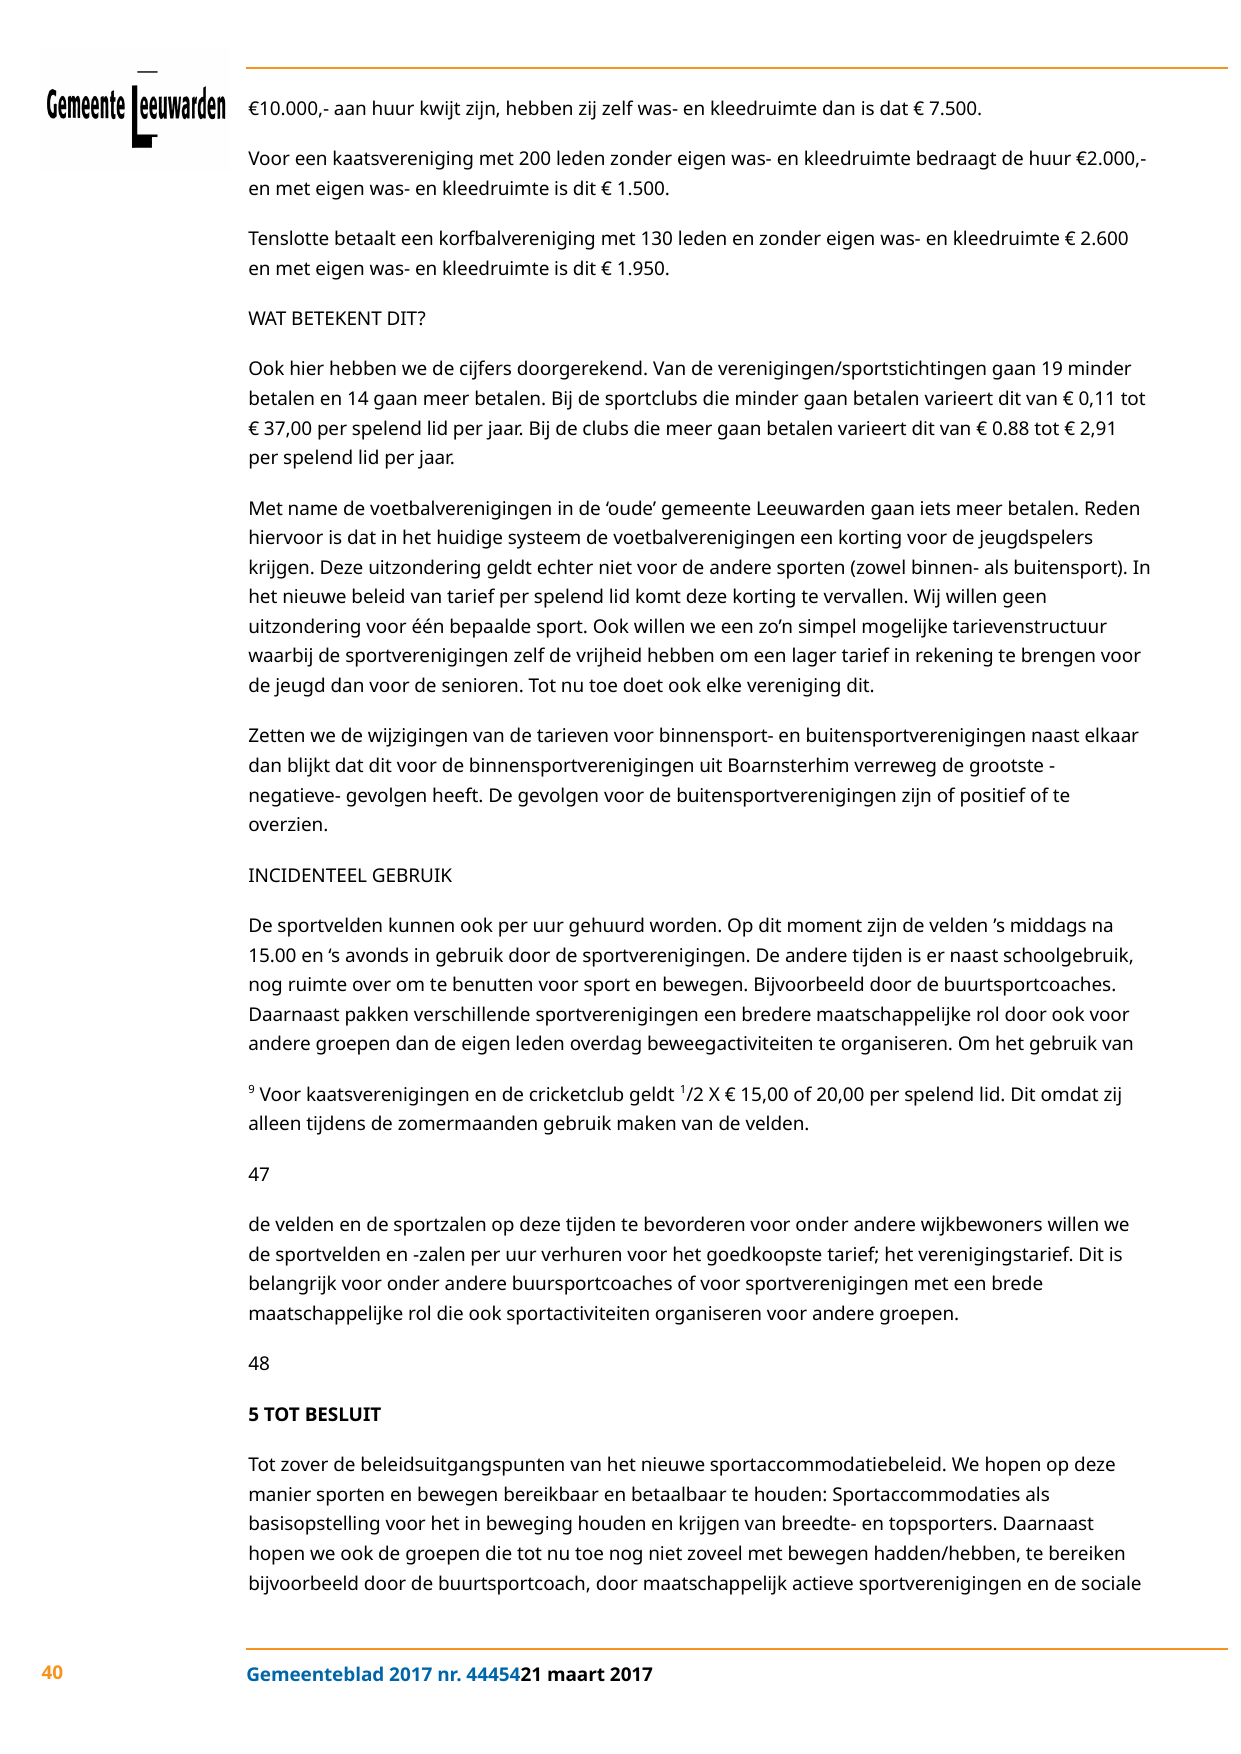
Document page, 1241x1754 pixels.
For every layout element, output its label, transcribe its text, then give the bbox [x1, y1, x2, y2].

text €10.000,- aan huur kwijt zijn, hebben zij zelf was- en kleedruimte dan is dat € 7.500. [248, 95, 1152, 121]
text 48 [248, 1351, 1152, 1376]
picture [41, 47, 231, 172]
text 5 TOT BESLUIT [248, 1401, 1152, 1427]
text Ook hier hebben we de cijfers doorgerekend. Van de verenigingen/sportstichtingen gaan 19 minder betalen en 14 gaan meer betalen. Bij de sportclubs die minder gaan betalen varieert dit van € 0,11 tot € 37,00 per spelend lid per jaar. Bij de clubs die meer gaan betalen varieert dit van € 0.88 tot € 2,91 per spelend lid per jaar. [248, 356, 1152, 470]
text Tenslotte betaalt een korfbalvereniging met 130 leden en zonder eigen was- en kleedruimte € 2.600 en met eigen was- en kleedruimte is dit € 1.950. [248, 225, 1152, 281]
text De sportvelden kunnen ook per uur gehuurd worden. Op dit moment zijn de velden ’s middags na 15.00 en ‘s avonds in gebruik door de sportverenigingen. De andere tijden is er naast schoolgebruik, nog ruimte over om te benutten voor sport en bewegen. Bijvoorbeeld door de buurtsportcoaches. Daarnaast pakken verschillende sportverenigingen een bredere maatschappelijke rol door ook voor andere groepen dan de eigen leden overdag beweegactiviteiten te organiseren. Om het gebruik van [248, 912, 1152, 1056]
text Met name de voetbalverenigingen in de ‘oude’ gemeente Leeuwarden gaan iets meer betalen. Reden hiervoor is dat in het huidige systeem de voetbalverenigingen een korting voor de jeugdspelers krijgen. Deze uitzondering geldt echter niet voor de andere sporten (zowel binnen- als buitensport). In het nieuwe beleid van tarief per spelend lid komt deze korting te vervallen. Wij willen geen uitzondering voor één bepaalde sport. Ook willen we een zo’n simpel mogelijke tarievenstructuur waarbij de sportverenigingen zelf de vrijheid hebben om een lager tarief in rekening te brengen voor de jeugd dan voor de senioren. Tot nu toe doet ook elke vereniging dit. [248, 495, 1152, 698]
text Tot zover de beleidsuitgangspunten van het nieuwe sportaccommodatiebeleid. We hopen op deze manier sporten en bewegen bereikbaar en betaalbaar te houden: Sportaccommodaties als basisopstelling voor het in beweging houden en krijgen van breedte- en topsporters. Daarnaast hopen we ook de groepen die tot nu toe nog niet zoveel met bewegen hadden/hebben, te bereiken bijvoorbeeld door de buurtsportcoach, door maatschappelijk actieve sportverenigingen en de sociale [248, 1451, 1152, 1596]
text de velden en de sportzalen op deze tijden te bevorderen voor onder andere wijkbewoners willen we de sportvelden en -zalen per uur verhuren voor het goedkoopste tarief; het verenigingstarief. Dit is belangrijk voor onder andere buursportcoaches of voor sportverenigingen met een brede maatschappelijke rol die ook sportactiviteiten organiseren voor andere groepen. [248, 1211, 1152, 1326]
text Voor een kaatsvereniging met 200 leden zonder eigen was- en kleedruimte bedraagt de huur €2.000,- en met eigen was- en kleedruimte is dit € 1.500. [248, 145, 1152, 201]
text Zetten we de wijzigingen van de tarieven voor binnensport- en buitensportverenigingen naast elkaar dan blijkt dat dit voor de binnensportverenigingen uit Boarnsterhim verreweg de grootste - negatieve- gevolgen heeft. De gevolgen voor de buitensportverenigingen zijn of positief of te overzien. [248, 723, 1152, 837]
text INCIDENTEEL GEBRUIK [248, 862, 1152, 888]
text 47 [248, 1161, 1152, 1187]
text 9 Voor kaatsverenigingen en de cricketclub geldt 1/2 X € 15,00 of 20,00 per spelend lid. Dit omdat zij alleen tijdens de zomermaanden gebruik maken van de velden. [248, 1081, 1152, 1136]
text WAT BETEKENT DIT? [248, 305, 1152, 331]
